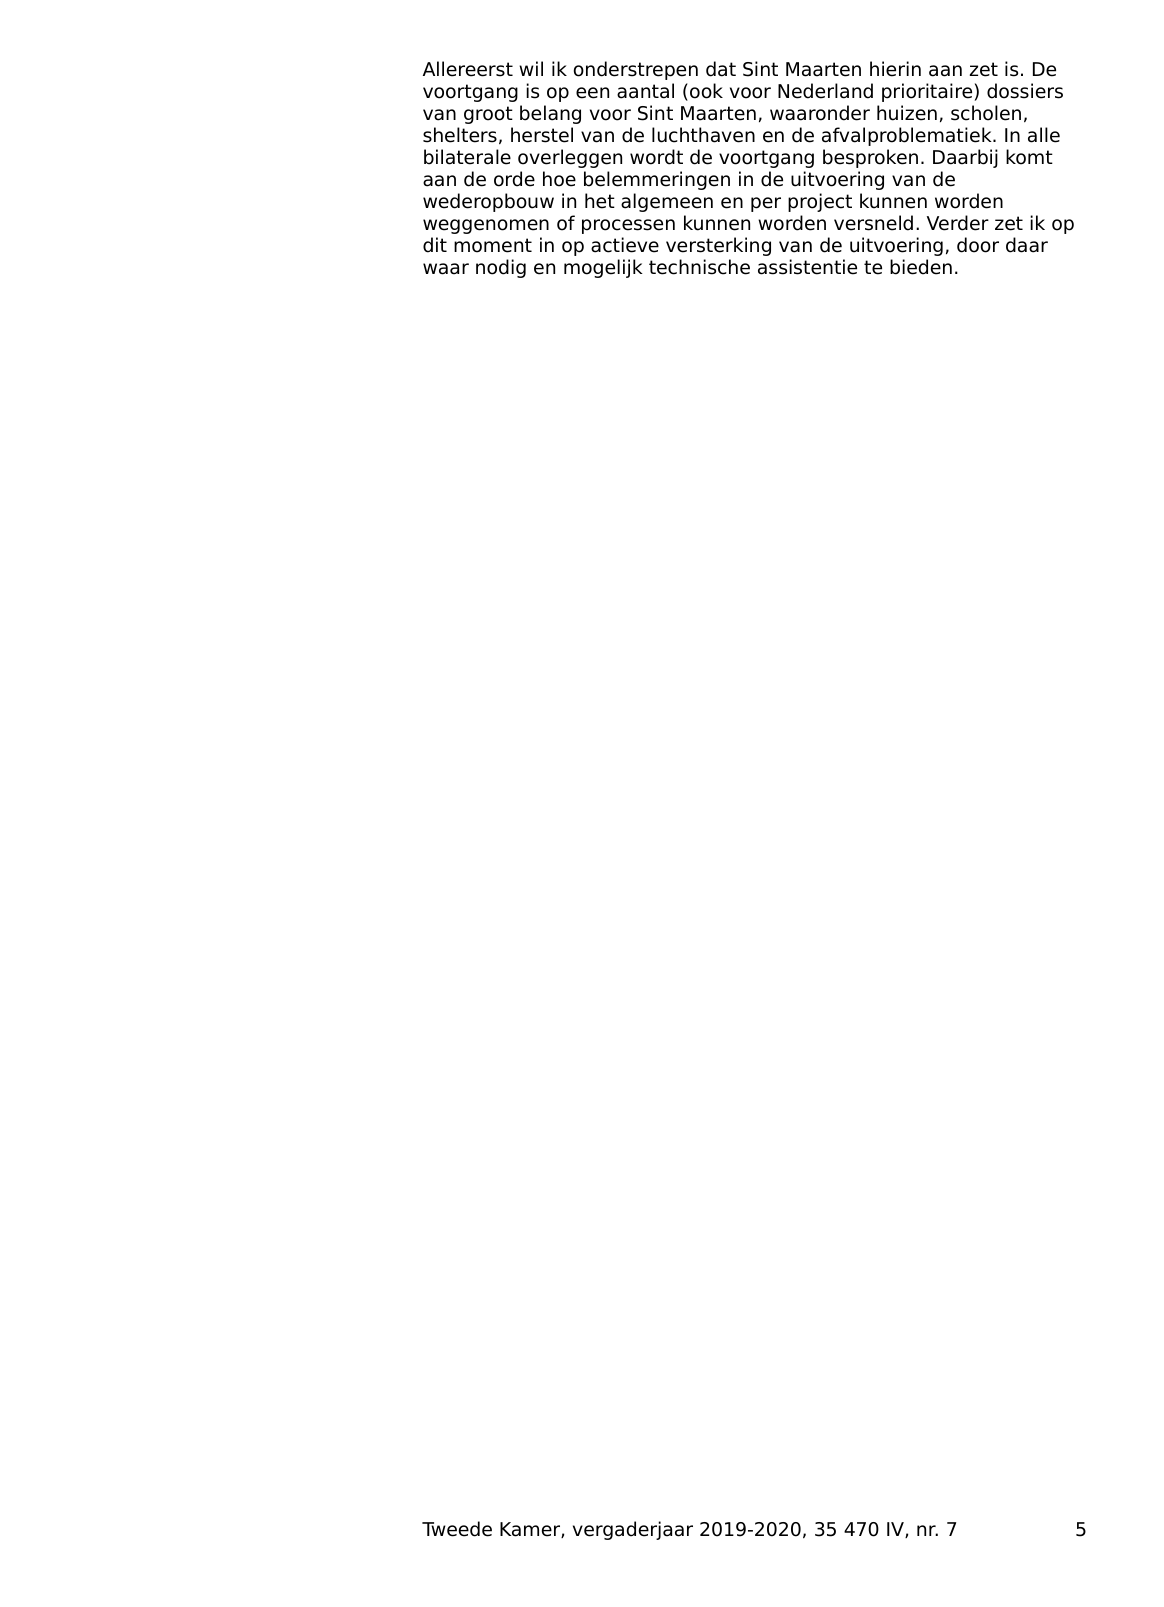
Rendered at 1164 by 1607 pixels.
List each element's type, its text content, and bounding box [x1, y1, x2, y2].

text Allereerst wil ik onderstrepen dat Sint Maarten hierin aan zet is. De voortgang is op een aantal (ook voor Nederland prioritaire) dossiers van groot belang voor Sint Maarten, waaronder huizen, scholen, shelters, herstel van de luchthaven en de afvalproblematiek. In alle bilaterale overleggen wordt de voortgang besproken. Daarbij komt aan de orde hoe belemmeringen in de uitvoering van de wederopbouw in het algemeen en per project kunnen worden weggenomen of processen kunnen worden versneld. Verder zet ik op dit moment in op actieve versterking van de uitvoering, door daar waar nodig en mogelijk technische assistentie te bieden. [422, 59, 1087, 279]
